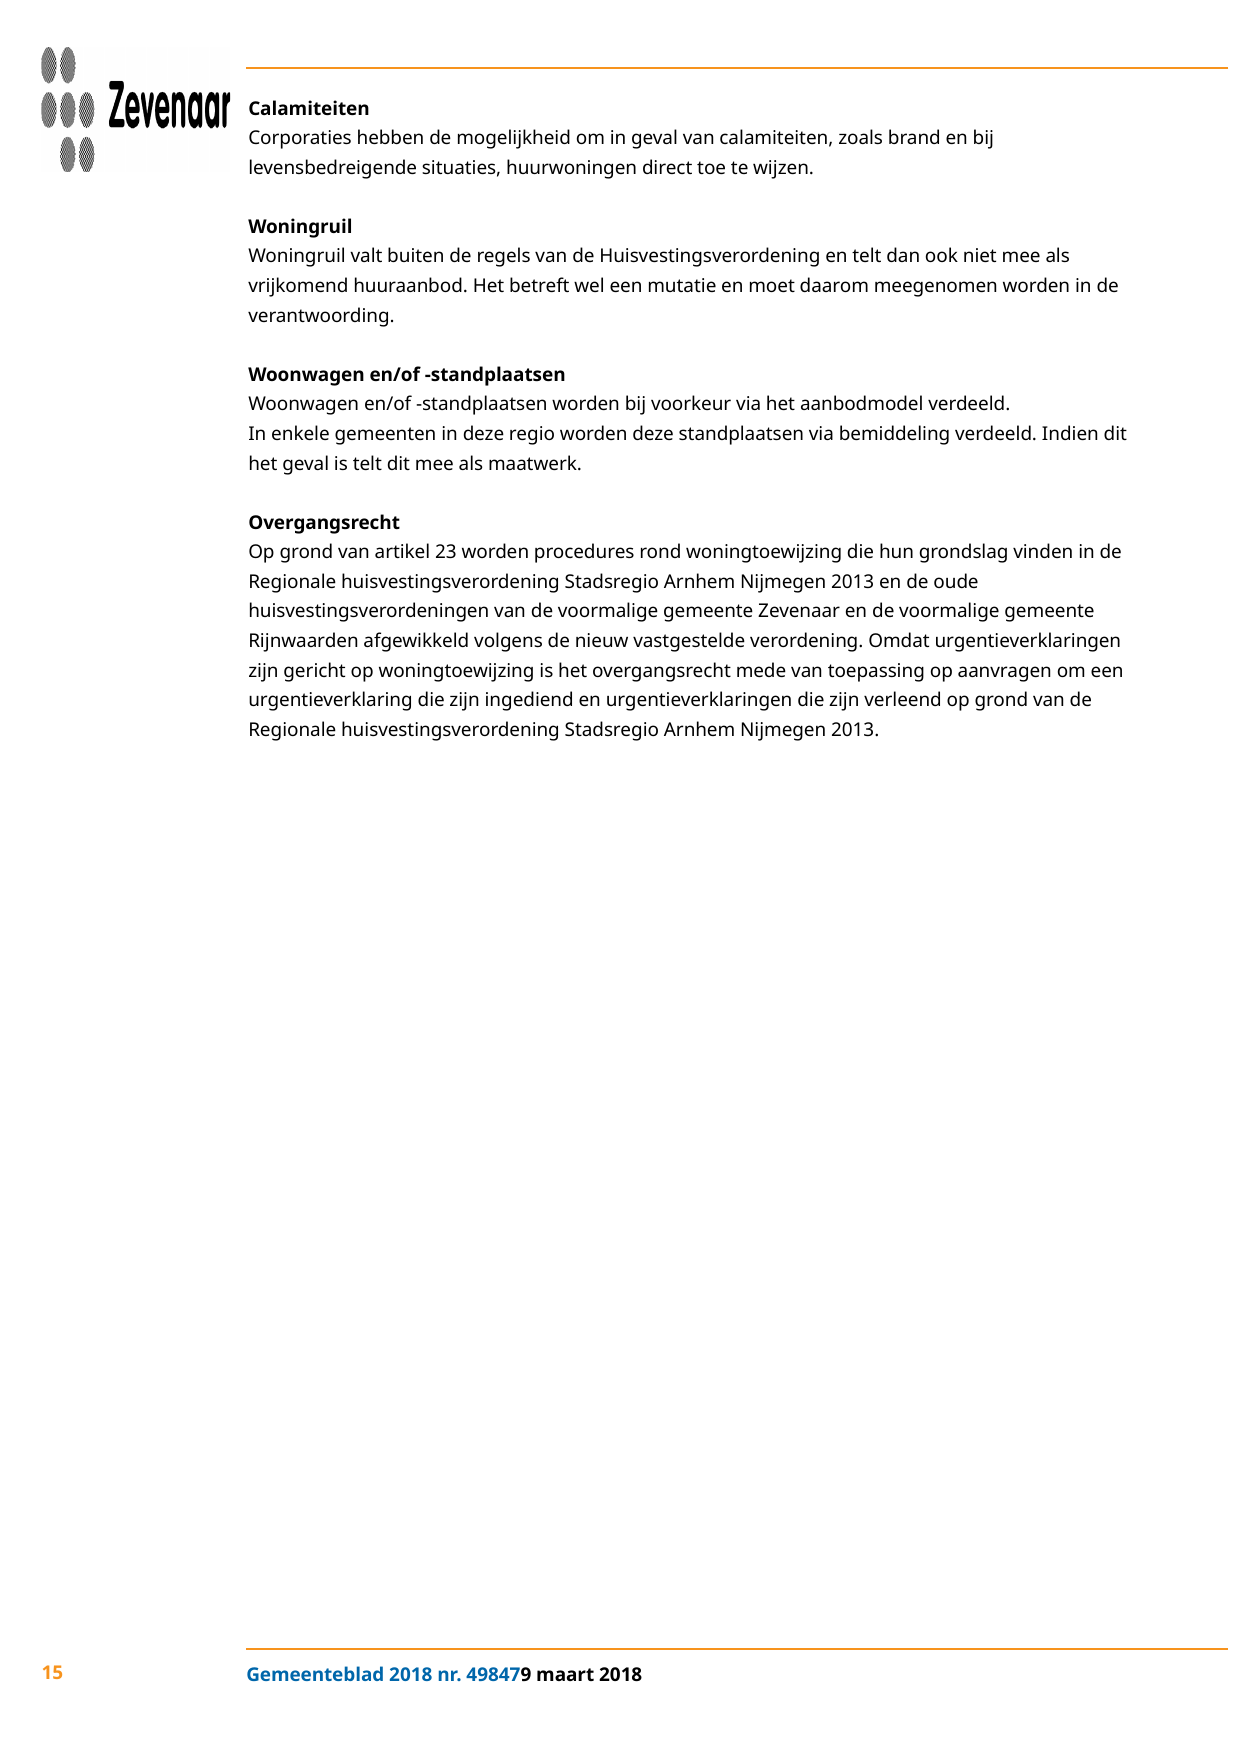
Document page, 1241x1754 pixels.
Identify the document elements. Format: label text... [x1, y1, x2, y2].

text In enkele gemeenten in deze regio worden deze standplaatsen via bemiddeling verdeeld. Indien dit het geval is telt dit mee als maatwerk. [248, 420, 1152, 476]
picture [41, 47, 231, 172]
text Corporaties hebben de mogelijkheid om in geval van calamiteiten, zoals brand en bij levensbedreigende situaties, huurwoningen direct toe te wijzen. [248, 124, 1152, 180]
text Calamiteiten [248, 95, 1152, 121]
text Woonwagen en/of -standplaatsen worden bij voorkeur via het aanbodmodel verdeeld. [248, 391, 1152, 416]
text Overgangsrecht [248, 509, 1152, 535]
text Woningruil valt buiten de regels van de Huisvestingsverordening en telt dan ook niet mee als vrijkomend huuraanbod. Het betreft wel een mutatie en moet daarom meegenomen worden in de verantwoording. [248, 243, 1152, 328]
text Op grond van artikel 23 worden procedures rond woningtoewijzing die hun grondslag vinden in de Regionale huisvestingsverordening Stadsregio Arnhem Nijmegen 2013 en de oude huisvestingsverordeningen van de voormalige gemeente Zevenaar en de voormalige gemeente Rijnwaarden afgewikkeld volgens de nieuw vastgestelde verordening. Omdat urgentieverklaringen zijn gericht op woningtoewijzing is het overgangsrecht mede van toepassing op aanvragen om een urgentieverklaring die zijn ingediend en urgentieverklaringen die zijn verleend op grond van de Regionale huisvestingsverordening Stadsregio Arnhem Nijmegen 2013. [248, 538, 1152, 742]
text Woningruil [248, 213, 1152, 239]
text Woonwagen en/of -standplaatsen [248, 361, 1152, 387]
